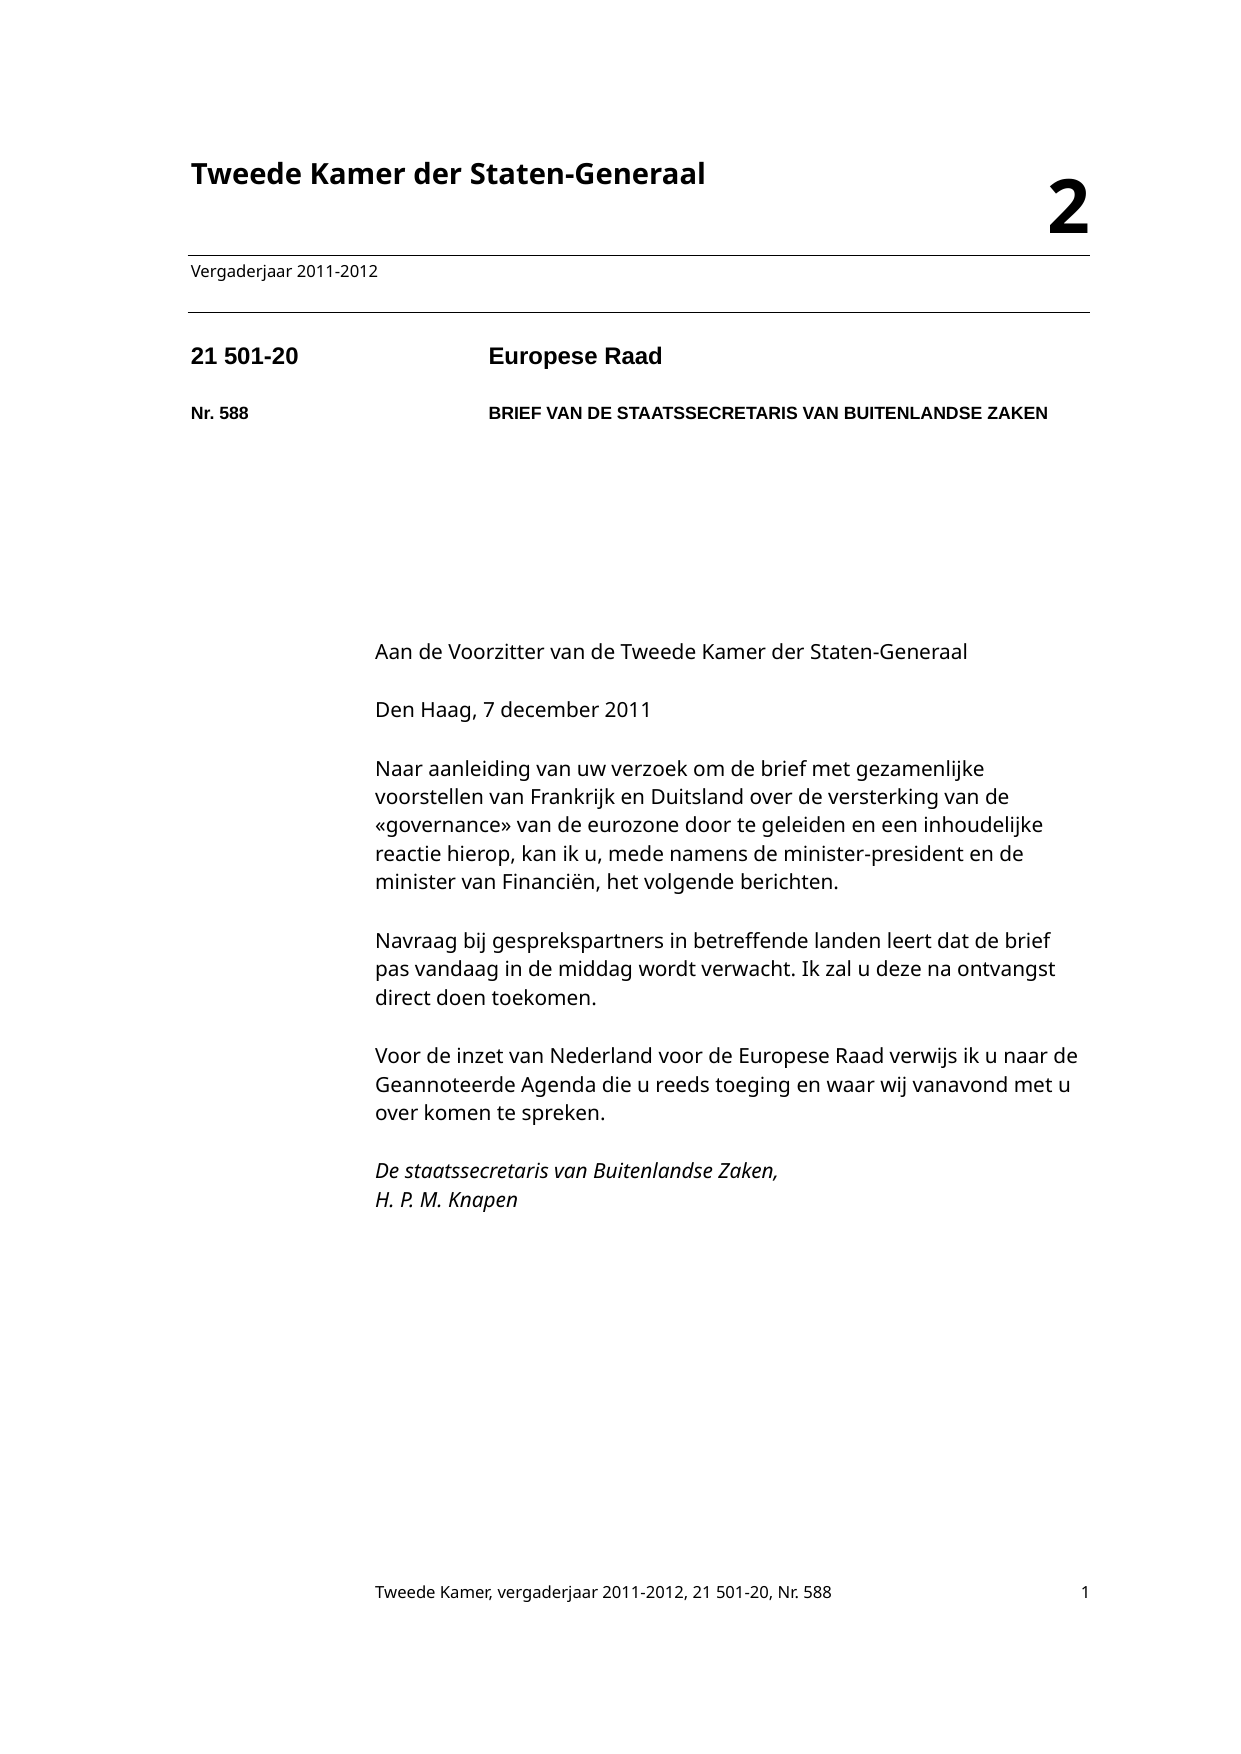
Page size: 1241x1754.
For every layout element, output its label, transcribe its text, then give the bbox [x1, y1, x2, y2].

table_cell [188, 313, 485, 339]
table_cell [485, 313, 1090, 339]
table_header Tweede Kamer der Staten-Generaal [188, 150, 909, 255]
text De staatssecretaris van Buitenlandse Zaken, [375, 1157, 1090, 1185]
table_cell Europese Raad [485, 339, 1090, 399]
table_cell Vergaderjaar 2011-2012 [188, 256, 485, 312]
table_cell 21 501-20 [188, 339, 485, 399]
table_cell [485, 256, 1090, 312]
table_header 2 [910, 150, 1090, 255]
text Aan de Voorzitter van de Tweede Kamer der Staten-Generaal [375, 637, 1090, 665]
text H. P. M. Knapen [375, 1185, 1090, 1213]
text Navraag bij gesprekspartners in betreffende landen leert dat de brief pas vandaag in de middag wordt verwacht. Ik zal u deze na ontvangst direct doen toekomen. [375, 926, 1090, 1011]
text Den Haag, 7 december 2011 [375, 695, 1090, 724]
table_cell Nr. 588 [188, 399, 485, 518]
text Voor de inzet van Nederland voor de Europese Raad verwijs ik u naar de Geannoteerde Agenda die u reeds toeging en waar wij vanavond met u over komen te spreken. [375, 1041, 1090, 1127]
text Naar aanleiding van uw verzoek om de brief met gezamenlijke voorstellen van Frankrijk en Duitsland over de versterking van de «governance» van de eurozone door te geleiden en een inhoudelijke reactie hierop, kan ik u, mede namens de minister-president en de minister van Financiën, het volgende berichten. [375, 754, 1090, 896]
table_cell BRIEF VAN DE STAATSSECRETARIS VAN BUITENLANDSE ZAKEN [485, 399, 1090, 518]
